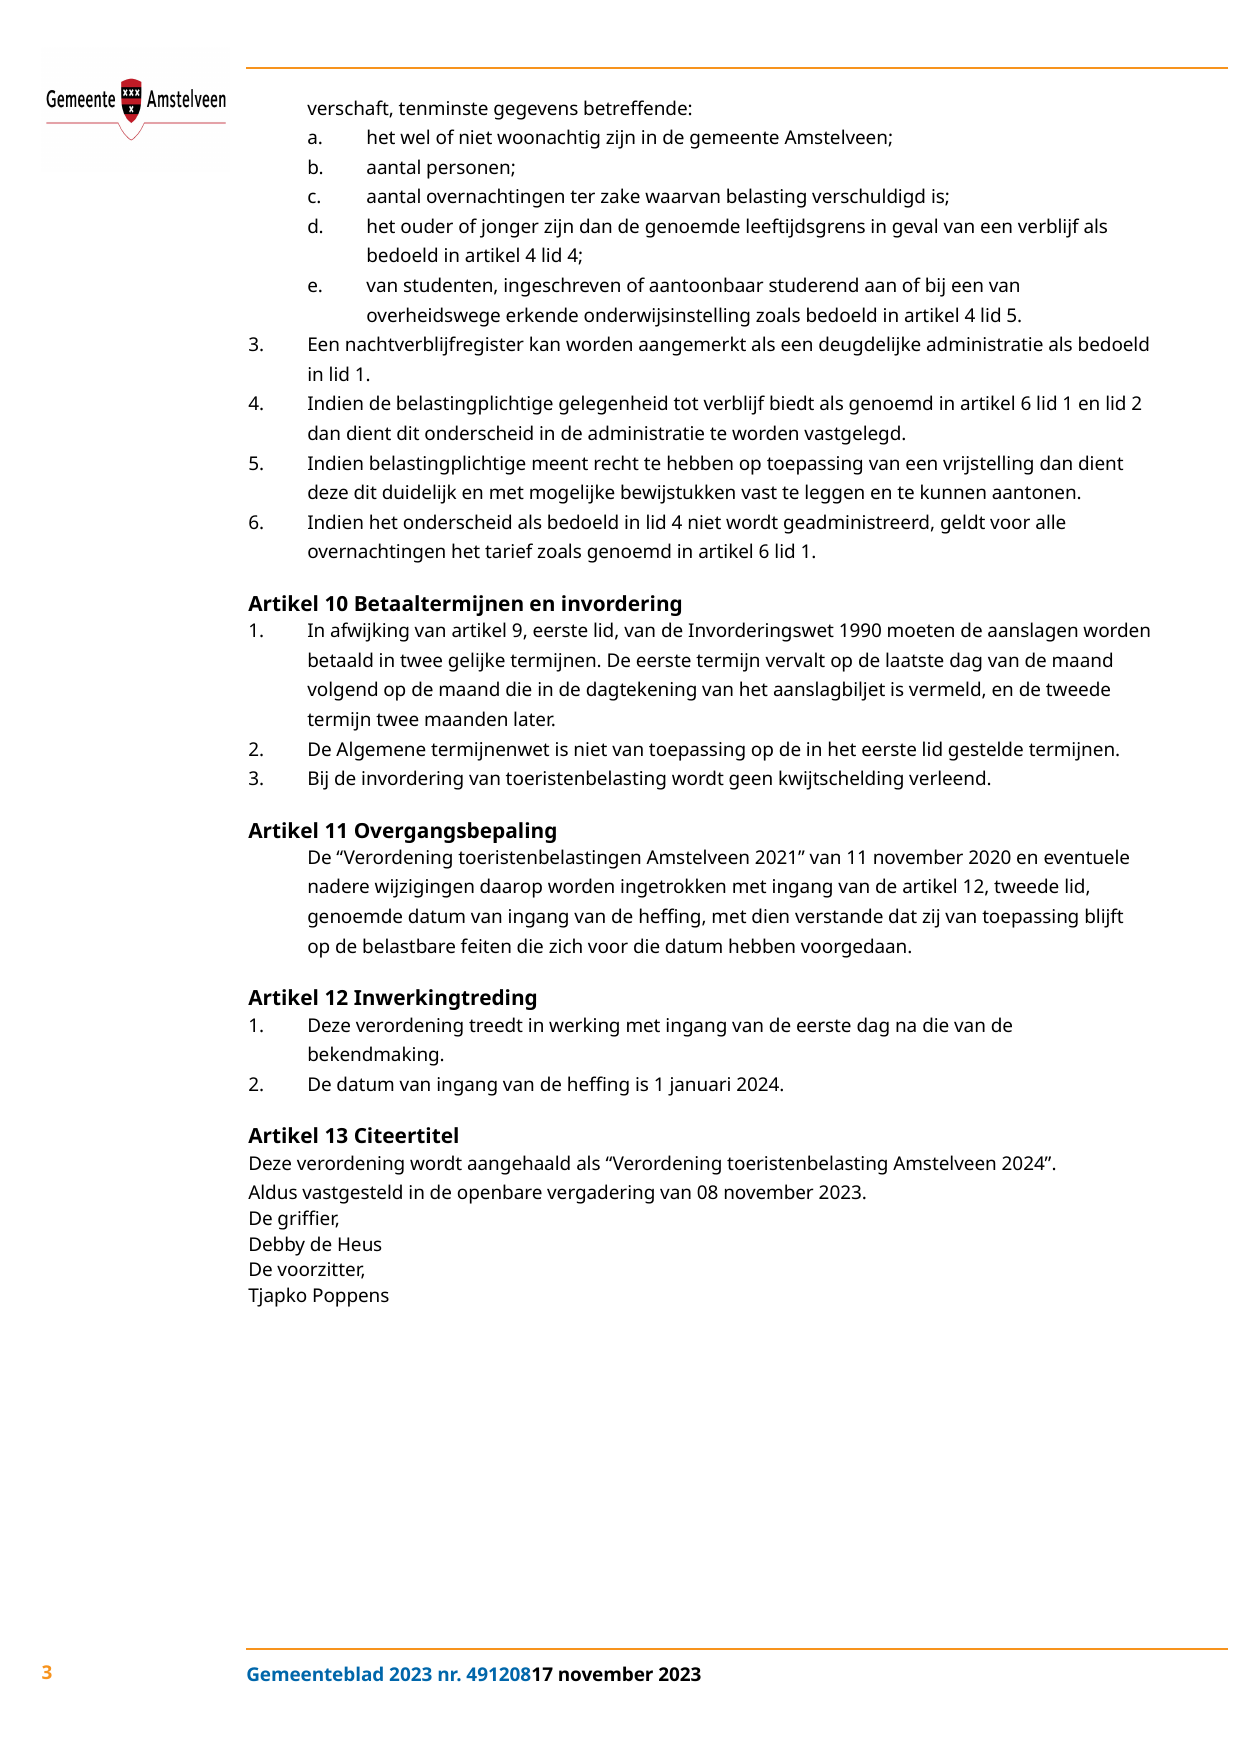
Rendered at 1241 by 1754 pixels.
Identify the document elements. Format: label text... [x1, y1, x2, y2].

list aantal personen; [307, 154, 1152, 180]
list De Algemene termijnenwet is niet van toepassing op de in het eerste lid gestelde termijnen. [248, 736, 1152, 761]
list Indien belastingplichtige meent recht te hebben op toepassing van een vrijstelling dan dient deze dit duidelijk en met mogelijke bewijstukken vast te leggen en te kunnen aantonen. [248, 450, 1152, 505]
list Een nachtverblijfregister kan worden aangemerkt als een deugdelijke administratie als bedoeld in lid 1. [248, 331, 1152, 387]
picture [41, 47, 231, 172]
list van studenten, ingeschreven of aantoonbaar studerend aan of bij een van overheidswege erkende onderwijsinstelling zoals bedoeld in artikel 4 lid 5. [307, 272, 1152, 328]
list verschaft, tenminste gegevens betreffende: [248, 95, 1152, 121]
list Indien de belastingplichtige gelegenheid tot verblijf biedt als genoemd in artikel 6 lid 1 en lid 2 dan dient dit onderscheid in de administratie te worden vastgelegd. [248, 391, 1152, 446]
list De datum van ingang van de heffing is 1 januari 2024. [248, 1071, 1152, 1097]
text Artikel 11 Overgangsbepaling [248, 816, 1152, 844]
text Debby de Heus [248, 1231, 1152, 1257]
text Artikel 12 Inwerkingtreding [248, 983, 1152, 1012]
list het wel of niet woonachtig zijn in de gemeente Amstelveen; [307, 124, 1152, 150]
list Bij de invordering van toeristenbelasting wordt geen kwijtschelding verleend. [248, 765, 1152, 791]
list In afwijking van artikel 9, eerste lid, van de Invorderingswet 1990 moeten de aanslagen worden betaald in twee gelijke termijnen. De eerste termijn vervalt op de laatste dag van de maand volgend op de maand die in de dagtekening van het aanslagbiljet is vermeld, en de tweede termijn twee maanden later. [248, 617, 1152, 732]
list Indien het onderscheid als bedoeld in lid 4 niet wordt geadministreerd, geldt voor alle overnachtingen het tarief zoals genoemd in artikel 6 lid 1. [248, 509, 1152, 564]
list aantal overnachtingen ter zake waarvan belasting verschuldigd is; [307, 183, 1152, 209]
text Artikel 13 Citeertitel [248, 1121, 1152, 1150]
text Artikel 10 Betaaltermijnen en invordering [248, 589, 1152, 617]
list het ouder of jonger zijn dan de genoemde leeftijdsgrens in geval van een verblijf als bedoeld in artikel 4 lid 4; [307, 213, 1152, 268]
text Aldus vastgesteld in de openbare vergadering van 08 november 2023. [248, 1179, 1152, 1205]
text De voorzitter, [248, 1257, 1152, 1282]
text Tjapko Poppens [248, 1282, 1152, 1308]
text De griffier, [248, 1205, 1152, 1231]
list De “Verordening toeristenbelastingen Amstelveen 2021” van 11 november 2020 en eventuele nadere wijzigingen daarop worden ingetrokken met ingang van de artikel 12, tweede lid, genoemde datum van ingang van de heffing, met dien verstande dat zij van toepassing blijft op de belastbare feiten die zich voor die datum hebben voorgedaan. [248, 844, 1152, 959]
text Deze verordening wordt aangehaald als “Verordening toeristenbelasting Amstelveen 2024”. [248, 1150, 1152, 1176]
list Deze verordening treedt in werking met ingang van de eerste dag na die van de bekendmaking. [248, 1012, 1152, 1067]
